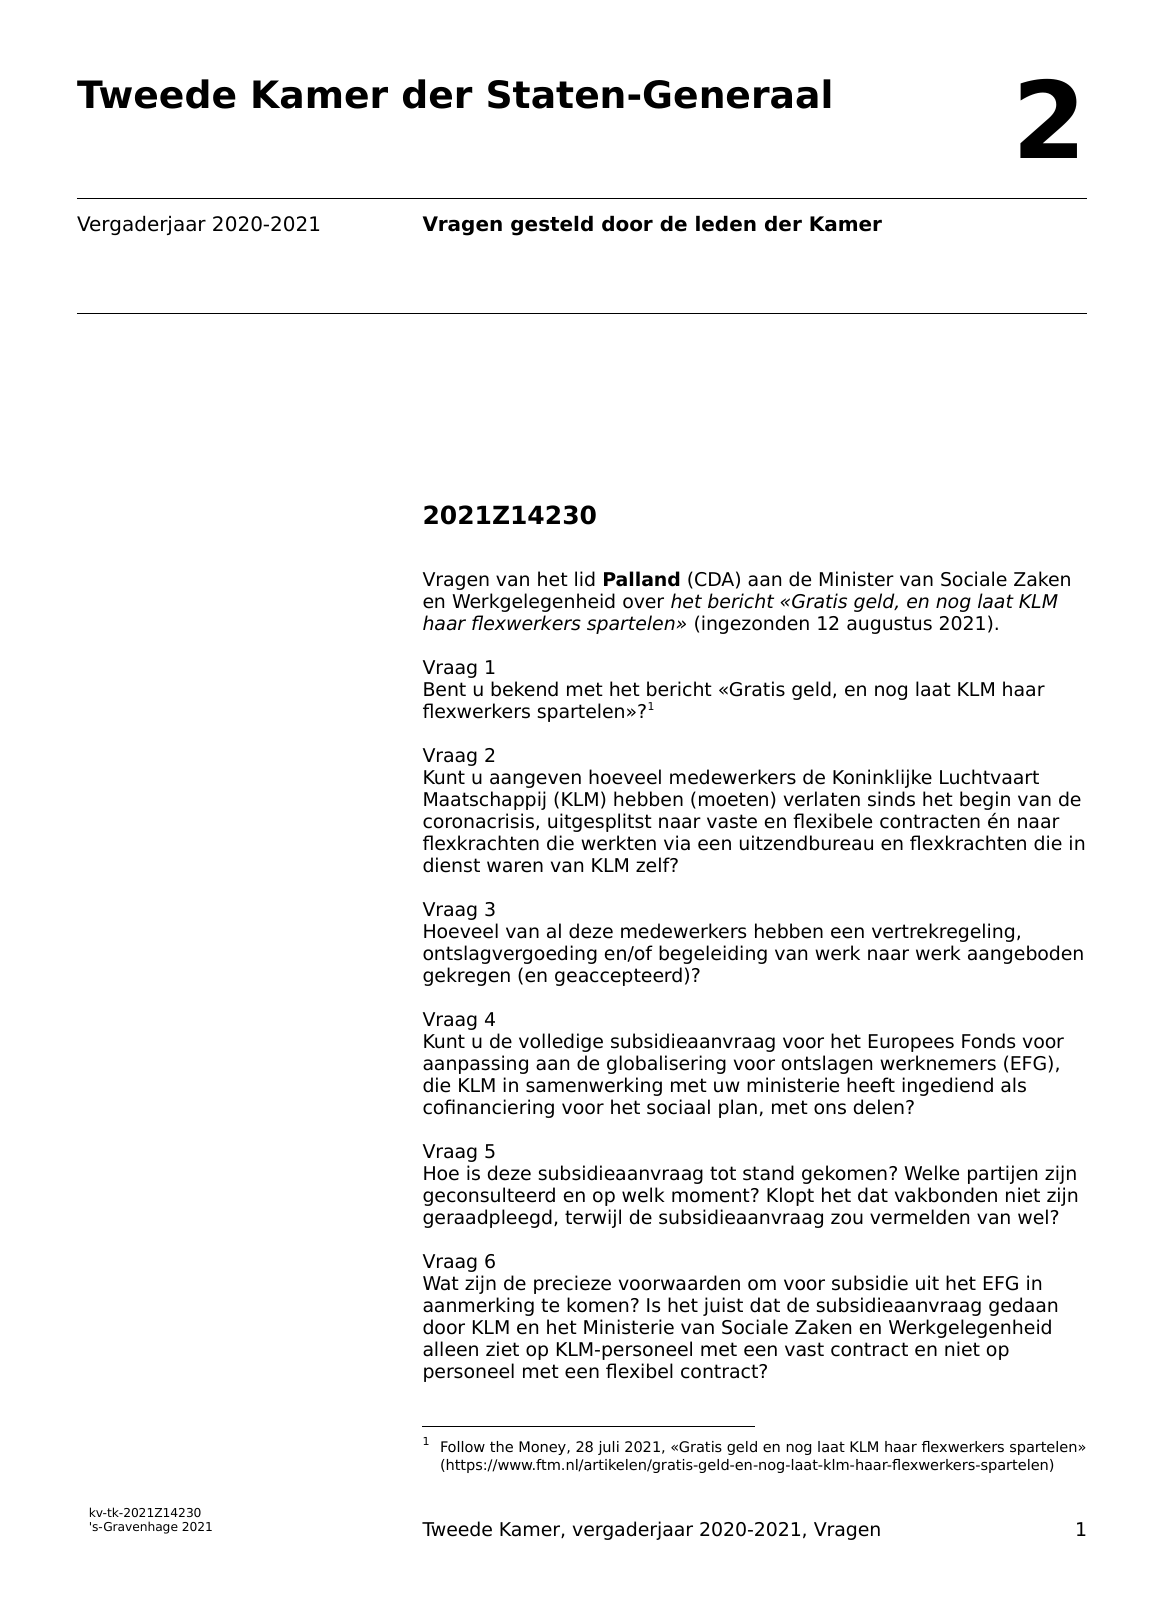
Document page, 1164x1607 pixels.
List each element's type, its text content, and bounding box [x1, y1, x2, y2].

table_cell Vragen gesteld door de leden der Kamer [422, 199, 1087, 313]
text Hoeveel van al deze medewerkers hebben een vertrekregeling, ontslagvergoeding en/of begeleiding van werk naar werk aangeboden gekregen (en geaccepteerd)? [422, 921, 1087, 987]
text Wat zijn de precieze voorwaarden om voor subsidie uit het EFG in aanmerking te komen? Is het juist dat de subsidieaanvraag gedaan door KLM en het Ministerie van Sociale Zaken en Werkgelegenheid alleen ziet op KLM-personeel met een vast contract en niet op personeel met een flexibel contract? [422, 1273, 1087, 1383]
text Kunt u de volledige subsidieaanvraag voor het Europees Fonds voor aanpassing aan de globalisering voor ontslagen werknemers (EFG), die KLM in samenwerking met uw ministerie heeft ingediend als cofinanciering voor het sociaal plan, met ons delen? [422, 1031, 1087, 1119]
text Vraag 6 [422, 1251, 1087, 1273]
text Vraag 5 [422, 1141, 1087, 1163]
table_header 2 [886, 59, 1087, 198]
table_cell Vergaderjaar 2020-2021 [77, 199, 422, 313]
text Hoe is deze subsidieaanvraag tot stand gekomen? Welke partijen zijn geconsulteerd en op welk moment? Klopt het dat vakbonden niet zijn geraadpleegd, terwijl de subsidieaanvraag zou vermelden van wel? [422, 1163, 1087, 1229]
text Follow the Money, 28 juli 2021, «Gratis geld en nog laat KLM haar flexwerkers spartelen» (https://www.ftm.nl/artikelen/gratis-geld-en-nog-laat-klm-haar-flexwerkers-spartelen) [422, 1435, 1087, 1474]
table_header Tweede Kamer der Staten-Generaal [77, 59, 886, 198]
text Kunt u aangeven hoeveel medewerkers de Koninklijke Luchtvaart Maatschappij (KLM) hebben (moeten) verlaten sinds het begin van de coronacrisis, uitgesplitst naar vaste en flexibele contracten én naar flexkrachten die werkten via een uitzendbureau en flexkrachten die in dienst waren van KLM zelf? [422, 767, 1087, 877]
text Vraag 3 [422, 899, 1087, 921]
text Bent u bekend met het bericht «Gratis geld, en nog laat KLM haar flexwerkers spartelen»? [422, 679, 1087, 723]
text 's-Gravenhage 2021 [88, 1520, 323, 1534]
text Vraag 2 [422, 745, 1087, 767]
text 2021Z14230 [422, 501, 1087, 531]
text Vraag 1 [422, 657, 1087, 679]
text Vraag 4 [422, 1009, 1087, 1031]
text kv-tk-2021Z14230 [88, 1506, 323, 1520]
text Vragen van het lid Palland (CDA) aan de Minister van Sociale Zaken en Werkgelegenheid over het bericht «Gratis geld, en nog laat KLM haar flexwerkers spartelen» (ingezonden 12 augustus 2021). [422, 569, 1087, 635]
